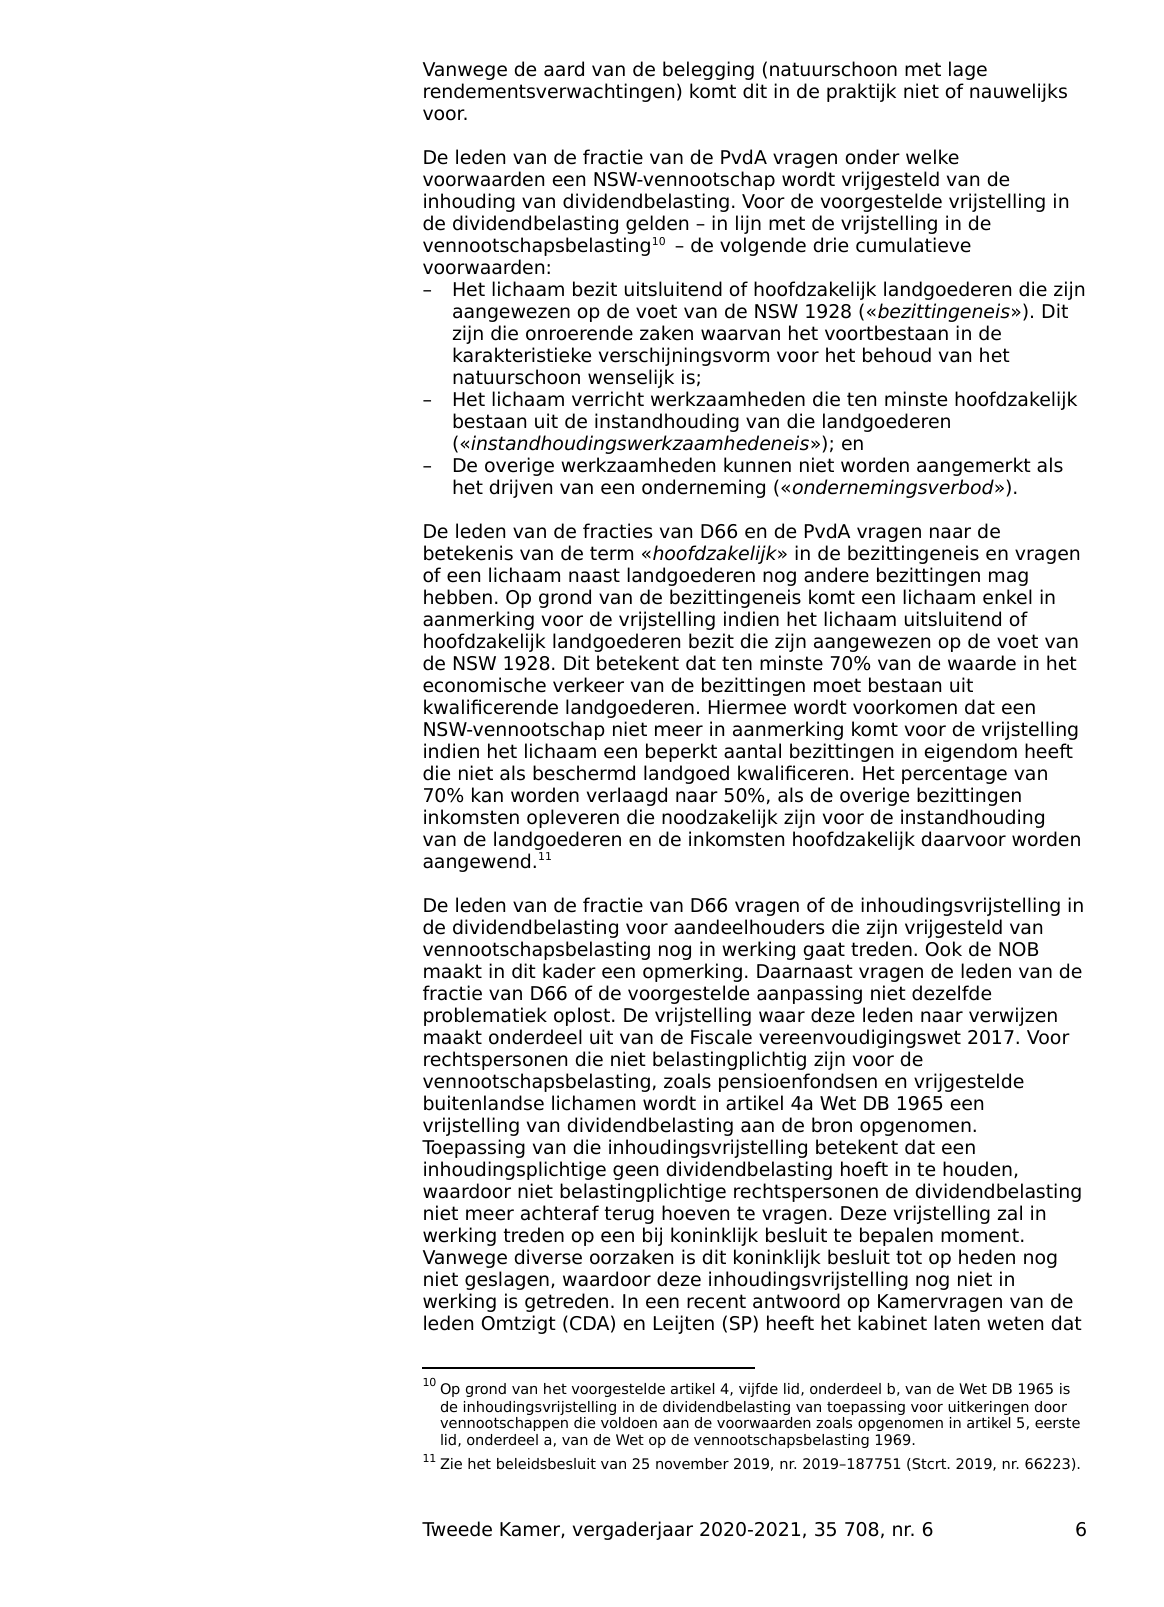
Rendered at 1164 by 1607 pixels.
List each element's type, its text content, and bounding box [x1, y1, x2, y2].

text – De overige werkzaamheden kunnen niet worden aangemerkt als het drijven van een onderneming («ondernemingsverbod»). [422, 455, 1087, 499]
text – Het lichaam bezit uitsluitend of hoofdzakelijk landgoederen die zijn aangewezen op de voet van de NSW 1928 («bezittingeneis»). Dit zijn die onroerende zaken waarvan het voortbestaan in de karakteristieke verschijningsvorm voor het behoud van het natuurschoon wenselijk is; [422, 279, 1087, 389]
text Vanwege de aard van de belegging (natuurschoon met lage rendementsverwachtingen) komt dit in de praktijk niet of nauwelijks voor. [422, 59, 1087, 125]
text – Het lichaam verricht werkzaamheden die ten minste hoofdzakelijk bestaan uit de instandhouding van die landgoederen («instandhoudingswerkzaamhedeneis»); en [422, 389, 1087, 455]
text Op grond van het voorgestelde artikel 4, vijfde lid, onderdeel b, van de Wet DB 1965 is de inhoudingsvrijstelling in de dividendbelasting van toepassing voor uitkeringen door vennootschappen die voldoen aan de voorwaarden zoals opgenomen in artikel 5, eerste lid, onderdeel a, van de Wet op de vennootschapsbelasting 1969. [422, 1377, 1087, 1449]
text De leden van de fractie van de PvdA vragen onder welke voorwaarden een NSW-vennootschap wordt vrijgesteld van de inhouding van dividendbelasting. Voor de voorgestelde vrijstelling in de dividendbelasting gelden – in lijn met de vrijstelling in de vennootschapsbelasting – de volgende drie cumulatieve voorwaarden: [422, 147, 1087, 279]
text De leden van de fracties van D66 en de PvdA vragen naar de betekenis van de term «hoofdzakelijk» in de bezittingeneis en vragen of een lichaam naast landgoederen nog andere bezittingen mag hebben. Op grond van de bezittingeneis komt een lichaam enkel in aanmerking voor de vrijstelling indien het lichaam uitsluitend of hoofdzakelijk landgoederen bezit die zijn aangewezen op de voet van de NSW 1928. Dit betekent dat ten minste 70% van de waarde in het economische verkeer van de bezittingen moet bestaan uit kwalificerende landgoederen. Hiermee wordt voorkomen dat een NSW-vennootschap niet meer in aanmerking komt voor de vrijstelling indien het lichaam een beperkt aantal bezittingen in eigendom heeft die niet als beschermd landgoed kwalificeren. Het percentage van 70% kan worden verlaagd naar 50%, als de overige bezittingen inkomsten opleveren die noodzakelijk zijn voor de instandhouding van de landgoederen en de inkomsten hoofdzakelijk daarvoor worden aangewend. [422, 521, 1087, 873]
text De leden van de fractie van D66 vragen of de inhoudingsvrijstelling in de dividendbelasting voor aandeelhouders die zijn vrijgesteld van vennootschapsbelasting nog in werking gaat treden. Ook de NOB maakt in dit kader een opmerking. Daarnaast vragen de leden van de fractie van D66 of de voorgestelde aanpassing niet dezelfde problematiek oplost. De vrijstelling waar deze leden naar verwijzen maakt onderdeel uit van de Fiscale vereenvoudigingswet 2017. Voor rechtspersonen die niet belastingplichtig zijn voor de vennootschapsbelasting, zoals pensioenfondsen en vrijgestelde buitenlandse lichamen wordt in artikel 4a Wet DB 1965 een vrijstelling van dividendbelasting aan de bron opgenomen. Toepassing van die inhoudingsvrijstelling betekent dat een inhoudingsplichtige geen dividendbelasting hoeft in te houden, waardoor niet belastingplichtige rechtspersonen de dividendbelasting niet meer achteraf terug hoeven te vragen. Deze vrijstelling zal in werking treden op een bij koninklijk besluit te bepalen moment. Vanwege diverse oorzaken is dit koninklijk besluit tot op heden nog niet geslagen, waardoor deze inhoudingsvrijstelling nog niet in werking is getreden. In een recent antwoord op Kamervragen van de leden Omtzigt (CDA) en Leijten (SP) heeft het kabinet laten weten dat [422, 895, 1087, 1334]
text Zie het beleidsbesluit van 25 november 2019, nr. 2019–187751 (Stcrt. 2019, nr. 66223). [422, 1452, 1087, 1474]
